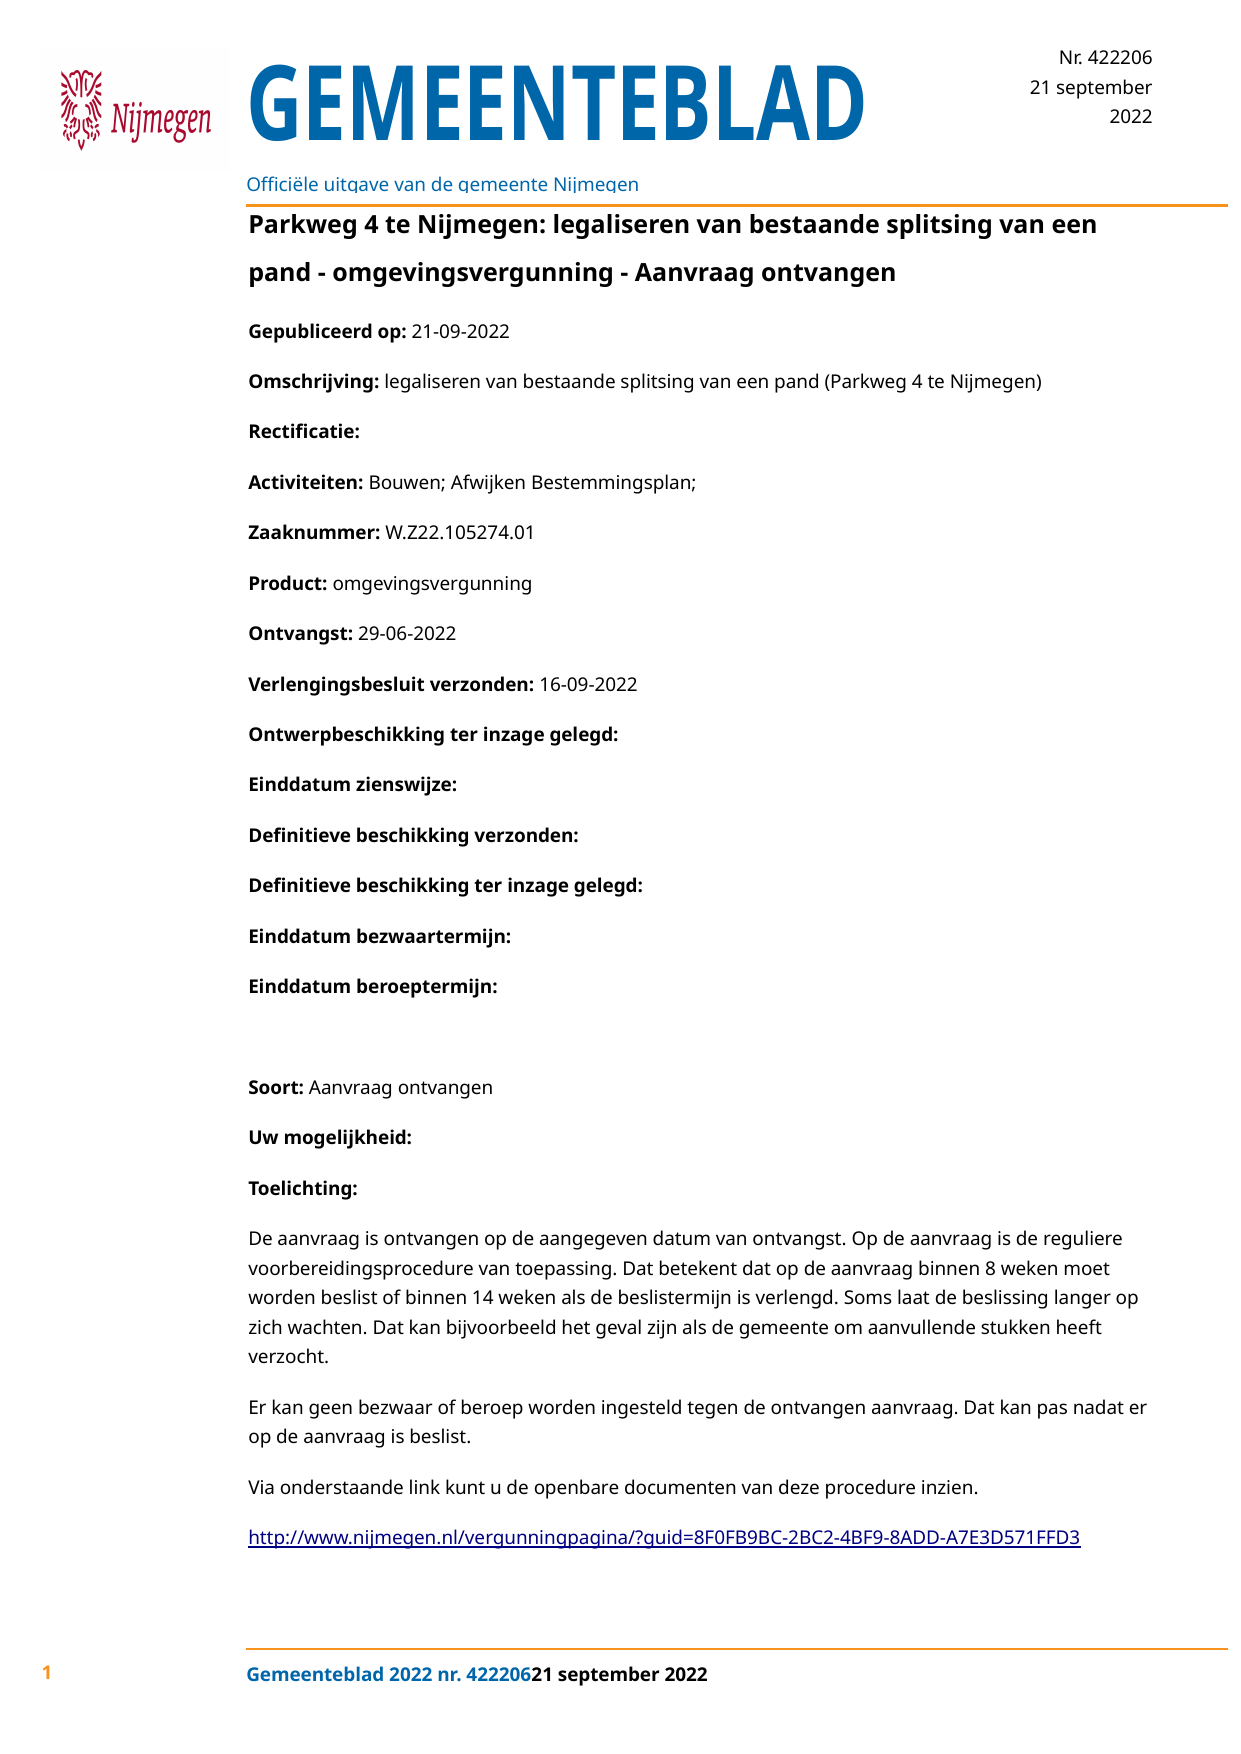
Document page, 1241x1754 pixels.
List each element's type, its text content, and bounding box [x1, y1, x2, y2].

text Einddatum beroeptermijn: [248, 973, 1152, 999]
text Er kan geen bezwaar of beroep worden ingesteld tegen de ontvangen aanvraag. Dat kan pas nadat er op de aanvraag is beslist. [248, 1394, 1152, 1449]
text Activiteiten: Bouwen; Afwijken Bestemmingsplan; [248, 469, 1152, 495]
text Verlengingsbesluit verzonden: 16-09-2022 [248, 671, 1152, 697]
text Definitieve beschikking ter inzage gelegd: [248, 872, 1152, 898]
text Toelichting: [248, 1175, 1152, 1201]
text Einddatum bezwaartermijn: [248, 923, 1152, 949]
text Gepubliceerd op: 21-09-2022 [248, 318, 1152, 344]
text Omschrijving: legaliseren van bestaande splitsing van een pand (Parkweg 4 te Nijmegen) [248, 368, 1152, 394]
text Ontvangst: 29-06-2022 [248, 620, 1152, 646]
text Rectificatie: [248, 419, 1152, 444]
text De aanvraag is ontvangen op de aangegeven datum van ontvangst. Op de aanvraag is de reguliere voorbereidingsprocedure van toepassing. Dat betekent dat op de aanvraag binnen 8 weken moet worden beslist of binnen 14 weken als de beslistermijn is verlengd. Soms laat de beslissing langer op zich wachten. Dat kan bijvoorbeeld het geval zijn als de gemeente om aanvullende stukken heeft verzocht. [248, 1225, 1152, 1369]
text Via onderstaande link kunt u de openbare documenten van deze procedure inzien. [248, 1474, 1152, 1500]
text Product: omgevingsvergunning [248, 570, 1152, 596]
text Zaaknummer: W.Z22.105274.01 [248, 519, 1152, 545]
text Ontwerpbeschikking ter inzage gelegd: [248, 721, 1152, 747]
text Einddatum zienswijze: [248, 772, 1152, 797]
text Parkweg 4 te Nijmegen: legaliseren van bestaande splitsing van een pand - omgevingsvergunning - Aanvraag ontvangen [248, 207, 1152, 288]
picture [41, 47, 231, 172]
text Definitieve beschikking verzonden: [248, 822, 1152, 848]
text Soort: Aanvraag ontvangen [248, 1074, 1152, 1100]
text http://www.nijmegen.nl/vergunningpagina/?guid=8F0FB9BC-2BC2-4BF9-8ADD-A7E3D571FFD3 [248, 1524, 1152, 1550]
text Uw mogelijkheid: [248, 1124, 1152, 1150]
